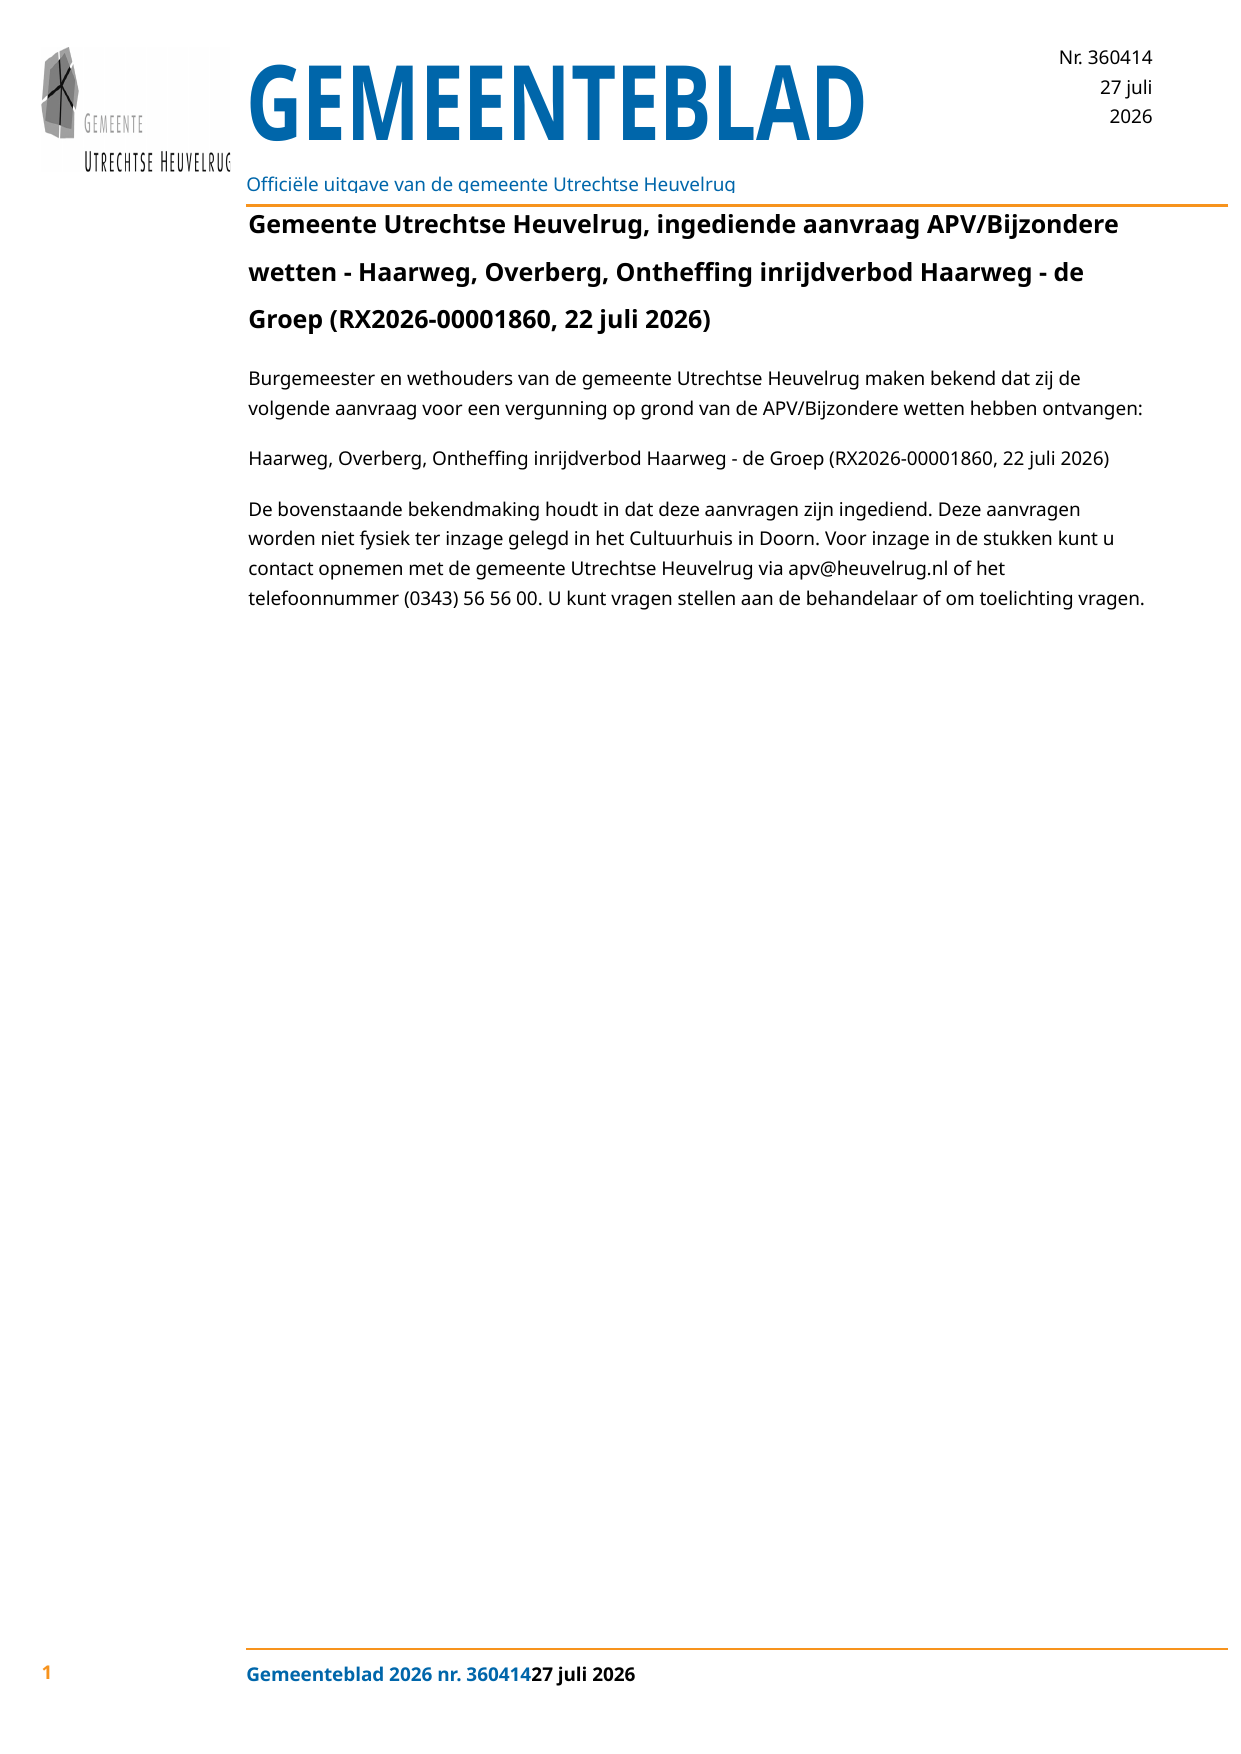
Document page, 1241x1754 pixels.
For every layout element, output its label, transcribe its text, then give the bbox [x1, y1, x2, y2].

text Gemeente Utrechtse Heuvelrug, ingediende aanvraag APV/Bijzondere wetten - Haarweg, Overberg, Ontheffing inrijdverbod Haarweg - de Groep (RX2026-00001860, 22 juli 2026) [248, 207, 1152, 336]
text De bovenstaande bekendmaking houdt in dat deze aanvragen zijn ingediend. Deze aanvragen worden niet fysiek ter inzage gelegd in het Cultuurhuis in Doorn. Voor inzage in de stukken kunt u contact opnemen met de gemeente Utrechtse Heuvelrug via apv@heuvelrug.nl of het telefoonnummer (0343) 56 56 00. U kunt vragen stellen aan de behandelaar of om toelichting vragen. [248, 496, 1152, 610]
text Haarweg, Overberg, Ontheffing inrijdverbod Haarweg - de Groep (RX2026-00001860, 22 juli 2026) [248, 446, 1152, 471]
picture [41, 47, 231, 172]
text Burgemeester en wethouders van de gemeente Utrechtse Heuvelrug maken bekend dat zij de volgende aanvraag voor een vergunning op grond van de APV/Bijzondere wetten hebben ontvangen: [248, 366, 1152, 421]
